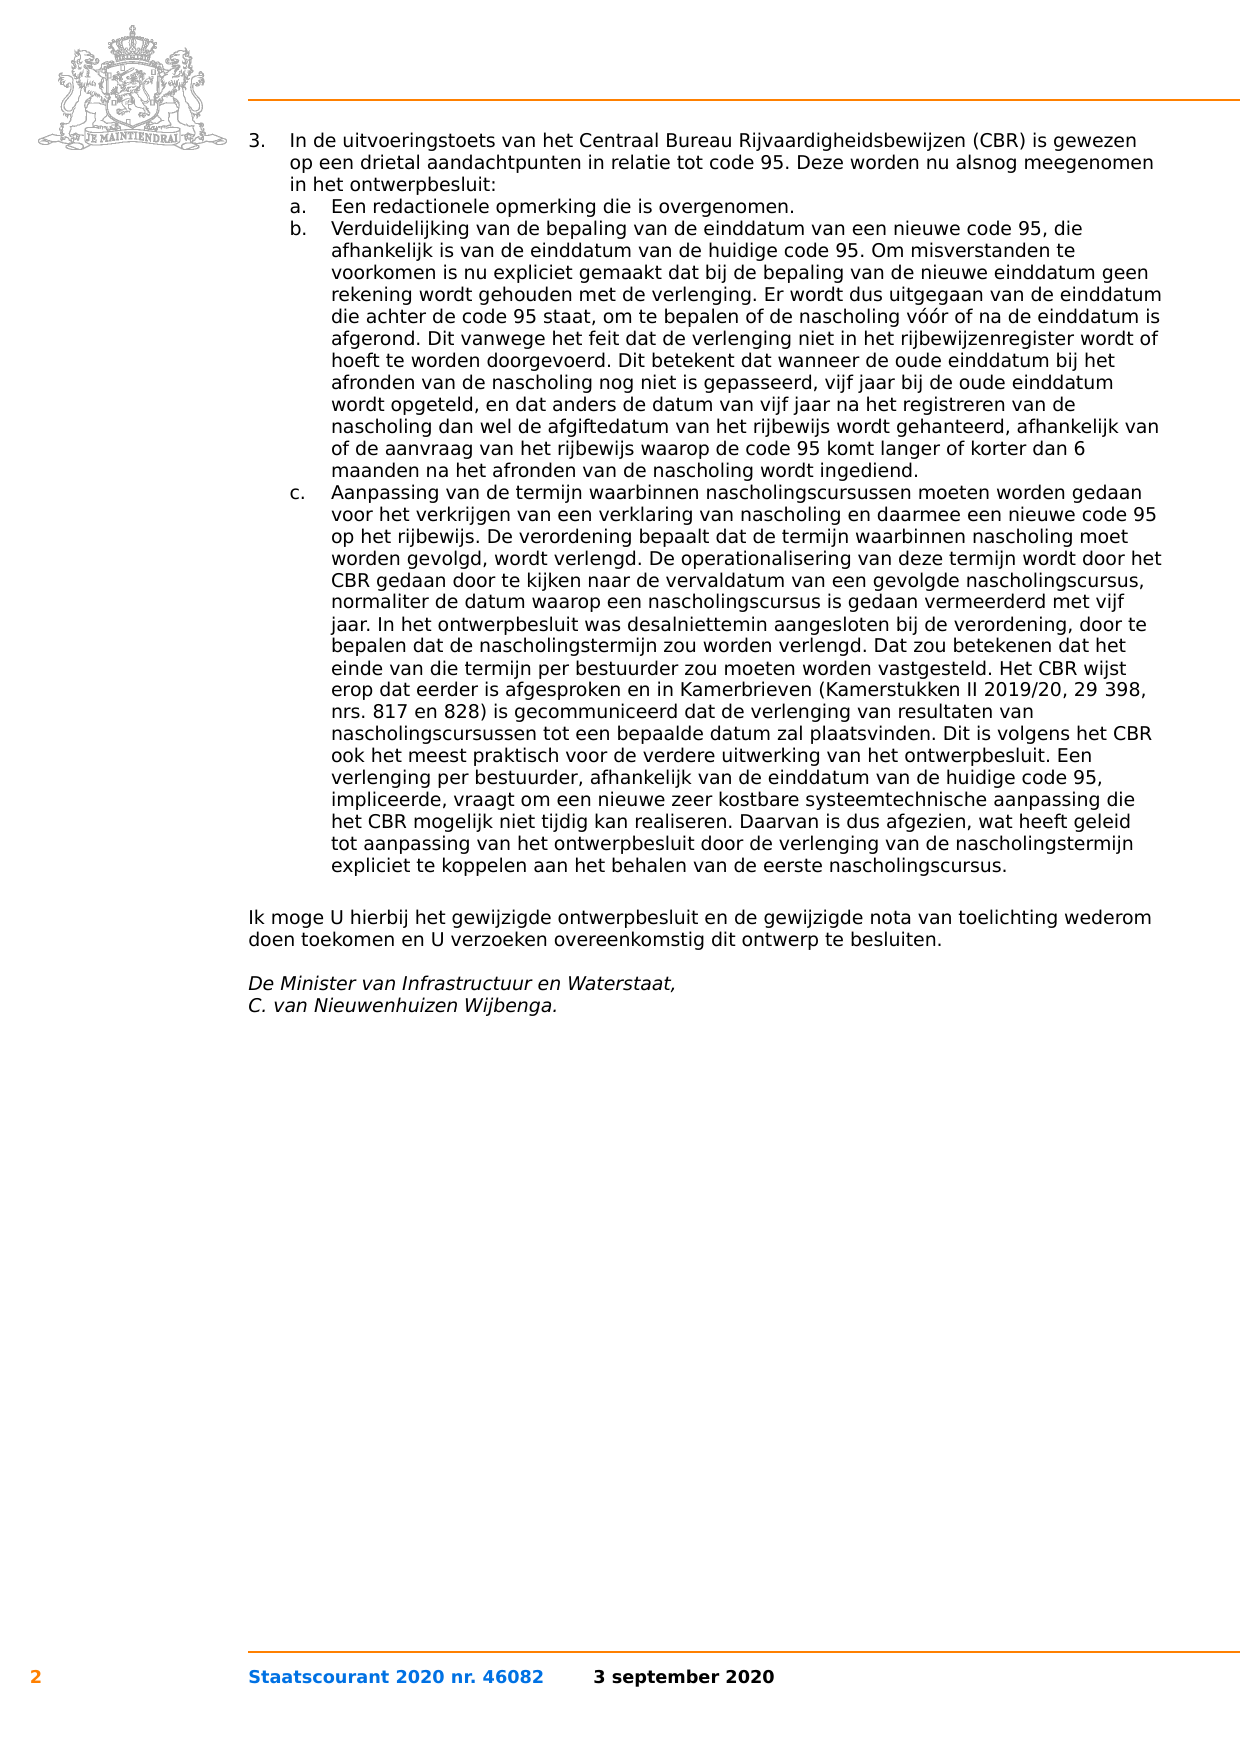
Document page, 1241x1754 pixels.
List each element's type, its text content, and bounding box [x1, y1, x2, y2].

text Ik moge U hierbij het gewijzigde ontwerpbesluit en de gewijzigde nota van toelichting wederom doen toekomen en U verzoeken overeenkomstig dit ontwerp te besluiten. [248, 907, 1163, 951]
picture [38, 25, 227, 150]
text b. Verduidelijking van de bepaling van de einddatum van een nieuwe code 95, die afhankelijk is van de einddatum van de huidige code 95. Om misverstanden te voorkomen is nu expliciet gemaakt dat bij de bepaling van de nieuwe einddatum geen rekening wordt gehouden met de verlenging. Er wordt dus uitgegaan van de einddatum die achter de code 95 staat, om te bepalen of de nascholing vóór of na de einddatum is afgerond. Dit vanwege het feit dat de verlenging niet in het rijbewijzenregister wordt of hoeft te worden doorgevoerd. Dit betekent dat wanneer de oude einddatum bij het afronden van de nascholing nog niet is gepasseerd, vijf jaar bij de oude einddatum wordt opgeteld, en dat anders de datum van vijf jaar na het registreren van de nascholing dan wel de afgiftedatum van het rijbewijs wordt gehanteerd, afhankelijk van of de aanvraag van het rijbewijs waarop de code 95 komt langer of korter dan 6 maanden na het afronden van de nascholing wordt ingediend. [289, 218, 1163, 482]
text c. Aanpassing van de termijn waarbinnen nascholingscursussen moeten worden gedaan voor het verkrijgen van een verklaring van nascholing en daarmee een nieuwe code 95 op het rijbewijs. De verordening bepaalt dat de termijn waarbinnen nascholing moet worden gevolgd, wordt verlengd. De operationalisering van deze termijn wordt door het CBR gedaan door te kijken naar de vervaldatum van een gevolgde nascholingscursus, normaliter de datum waarop een nascholingscursus is gedaan vermeerderd met vijf jaar. In het ontwerpbesluit was desalniettemin aangesloten bij de verordening, door te bepalen dat de nascholingstermijn zou worden verlengd. Dat zou betekenen dat het einde van die termijn per bestuurder zou moeten worden vastgesteld. Het CBR wijst erop dat eerder is afgesproken en in Kamerbrieven (Kamerstukken II 2019/20, 29 398, nrs. 817 en 828) is gecommuniceerd dat de verlenging van resultaten van nascholingscursussen tot een bepaalde datum zal plaatsvinden. Dit is volgens het CBR ook het meest praktisch voor de verdere uitwerking van het ontwerpbesluit. Een verlenging per bestuurder, afhankelijk van de einddatum van de huidige code 95, impliceerde, vraagt om een nieuwe zeer kostbare systeemtechnische aanpassing die het CBR mogelijk niet tijdig kan realiseren. Daarvan is dus afgezien, wat heeft geleid tot aanpassing van het ontwerpbesluit door de verlenging van de nascholingstermijn expliciet te koppelen aan het behalen van de eerste nascholingscursus. [289, 482, 1163, 877]
text a. Een redactionele opmerking die is overgenomen. [289, 196, 1163, 218]
text 3. In de uitvoeringstoets van het Centraal Bureau Rijvaardigheidsbewijzen (CBR) is gewezen op een drietal aandachtpunten in relatie tot code 95. Deze worden nu alsnog meegenomen in het ontwerpbesluit: [248, 130, 1163, 196]
text De Minister van Infrastructuur en Waterstaat, C. van Nieuwenhuizen Wijbenga. [248, 973, 1163, 1017]
